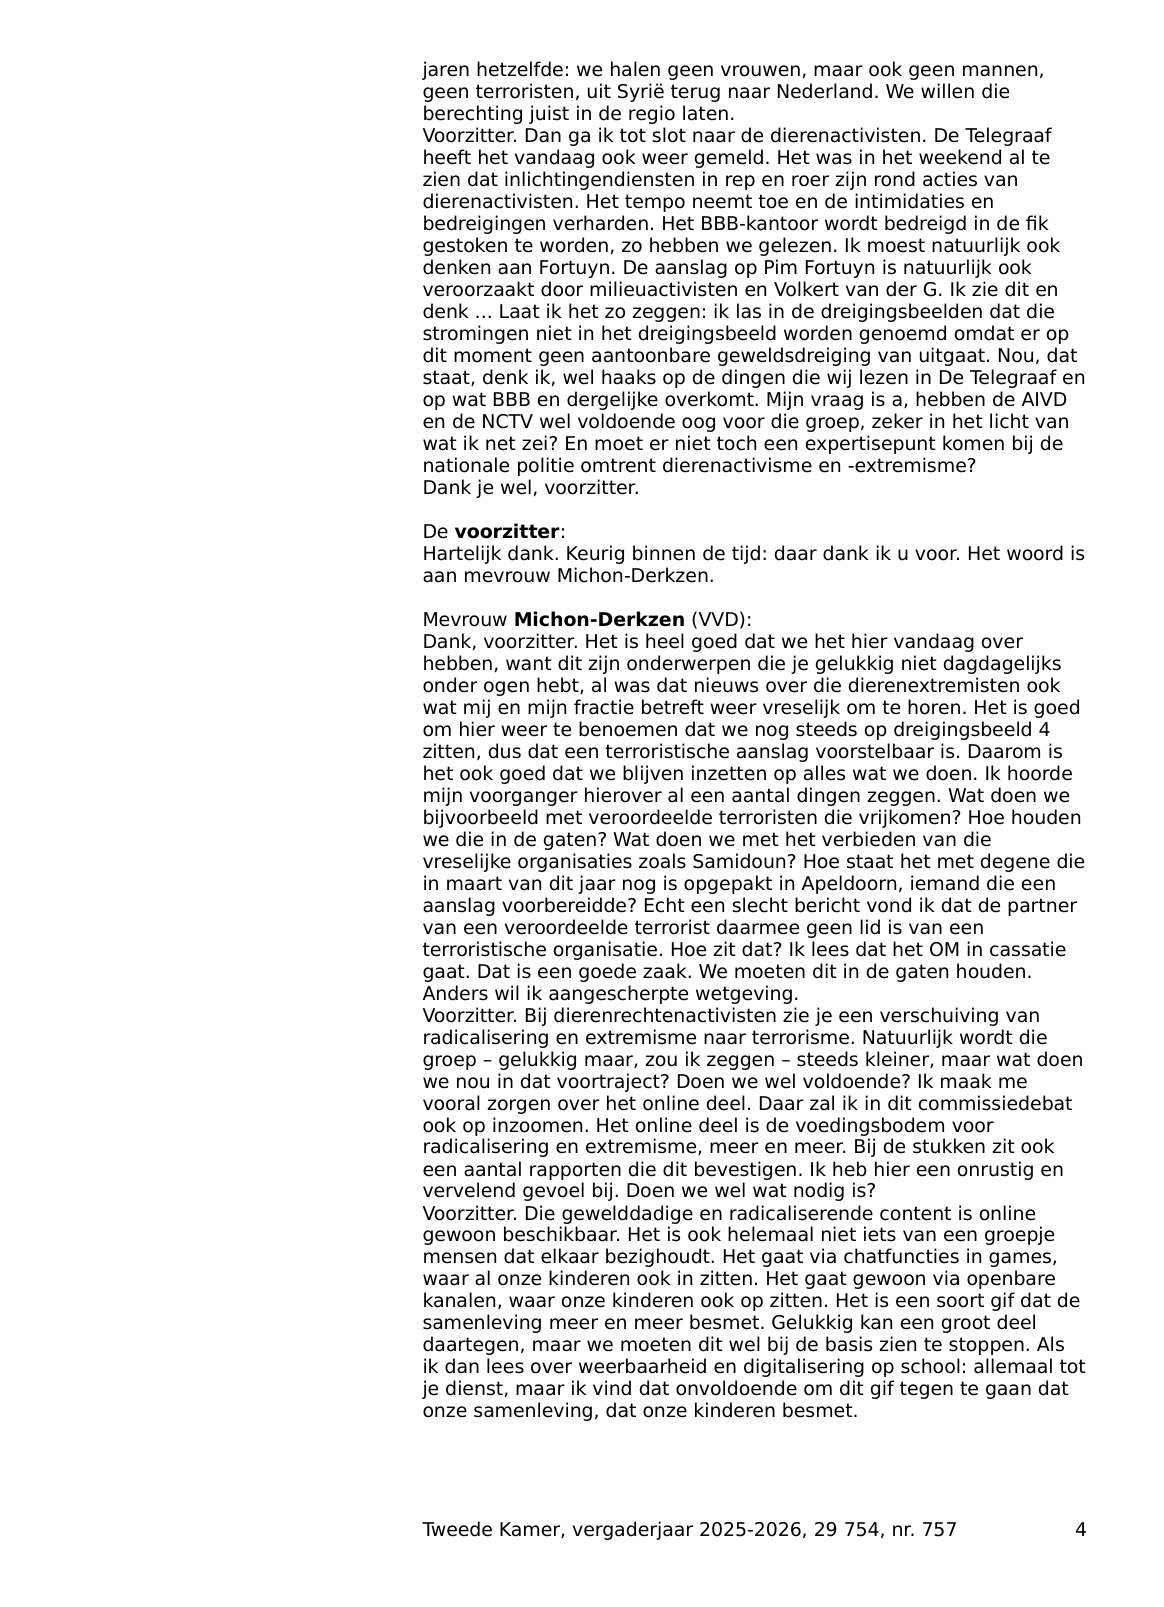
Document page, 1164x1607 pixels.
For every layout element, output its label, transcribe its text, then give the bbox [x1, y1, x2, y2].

text Dank je wel, voorzitter. [422, 477, 1087, 499]
text Hartelijk dank. Keurig binnen de tijd: daar dank ik u voor. Het woord is aan mevrouw Michon-Derkzen. [422, 543, 1087, 587]
text Voorzitter. Die gewelddadige en radicaliserende content is online gewoon beschikbaar. Het is ook helemaal niet iets van een groepje mensen dat elkaar bezighoudt. Het gaat via chatfuncties in games, waar al onze kinderen ook in zitten. Het gaat gewoon via openbare kanalen, waar onze kinderen ook op zitten. Het is een soort gif dat de samenleving meer en meer besmet. Gelukkig kan een groot deel daartegen, maar we moeten dit wel bij de basis zien te stoppen. Als ik dan lees over weerbaarheid en digitalisering op school: allemaal tot je dienst, maar ik vind dat onvoldoende om dit gif tegen te gaan dat onze samenleving, dat onze kinderen besmet. [422, 1202, 1087, 1422]
text Voorzitter. Dan ga ik tot slot naar de dierenactivisten. De Telegraaf heeft het vandaag ook weer gemeld. Het was in het weekend al te zien dat inlichtingendiensten in rep en roer zijn rond acties van dierenactivisten. Het tempo neemt toe en de intimidaties en bedreigingen verharden. Het BBB-kantoor wordt bedreigd in de fik gestoken te worden, zo hebben we gelezen. Ik moest natuurlijk ook denken aan Fortuyn. De aanslag op Pim Fortuyn is natuurlijk ook veroorzaakt door milieuactivisten en Volkert van der G. Ik zie dit en denk ... Laat ik het zo zeggen: ik las in de dreigingsbeelden dat die stromingen niet in het dreigingsbeeld worden genoemd omdat er op dit moment geen aantoonbare geweldsdreiging van uitgaat. Nou, dat staat, denk ik, wel haaks op de dingen die wij lezen in De Telegraaf en op wat BBB en dergelijke overkomt. Mijn vraag is a, hebben de AIVD en de NCTV wel voldoende oog voor die groep, zeker in het licht van wat ik net zei? En moet er niet toch een expertisepunt komen bij de nationale politie omtrent dierenactivisme en -extremisme? [422, 125, 1087, 477]
text Voorzitter. Bij dierenrechtenactivisten zie je een verschuiving van radicalisering en extremisme naar terrorisme. Natuurlijk wordt die groep – gelukkig maar, zou ik zeggen – steeds kleiner, maar wat doen we nou in dat voortraject? Doen we wel voldoende? Ik maak me vooral zorgen over het online deel. Daar zal ik in dit commissiedebat ook op inzoomen. Het online deel is de voedingsbodem voor radicalisering en extremisme, meer en meer. Bij de stukken zit ook een aantal rapporten die dit bevestigen. Ik heb hier een onrustig en vervelend gevoel bij. Doen we wel wat nodig is? [422, 1004, 1087, 1202]
text Mevrouw Michon-Derkzen (VVD): [422, 609, 1087, 631]
text jaren hetzelfde: we halen geen vrouwen, maar ook geen mannen, geen terroristen, uit Syrië terug naar Nederland. We willen die berechting juist in de regio laten. [422, 59, 1087, 125]
text De voorzitter: [422, 521, 1087, 543]
text Dank, voorzitter. Het is heel goed dat we het hier vandaag over hebben, want dit zijn onderwerpen die je gelukkig niet dagdagelijks onder ogen hebt, al was dat nieuws over die dierenextremisten ook wat mij en mijn fractie betreft weer vreselijk om te horen. Het is goed om hier weer te benoemen dat we nog steeds op dreigingsbeeld 4 zitten, dus dat een terroristische aanslag voorstelbaar is. Daarom is het ook goed dat we blijven inzetten op alles wat we doen. Ik hoorde mijn voorganger hierover al een aantal dingen zeggen. Wat doen we bijvoorbeeld met veroordeelde terroristen die vrijkomen? Hoe houden we die in de gaten? Wat doen we met het verbieden van die vreselijke organisaties zoals Samidoun? Hoe staat het met degene die in maart van dit jaar nog is opgepakt in Apeldoorn, iemand die een aanslag voorbereidde? Echt een slecht bericht vond ik dat de partner van een veroordeelde terrorist daarmee geen lid is van een terroristische organisatie. Hoe zit dat? Ik lees dat het OM in cassatie gaat. Dat is een goede zaak. We moeten dit in de gaten houden. Anders wil ik aangescherpte wetgeving. [422, 631, 1087, 1004]
